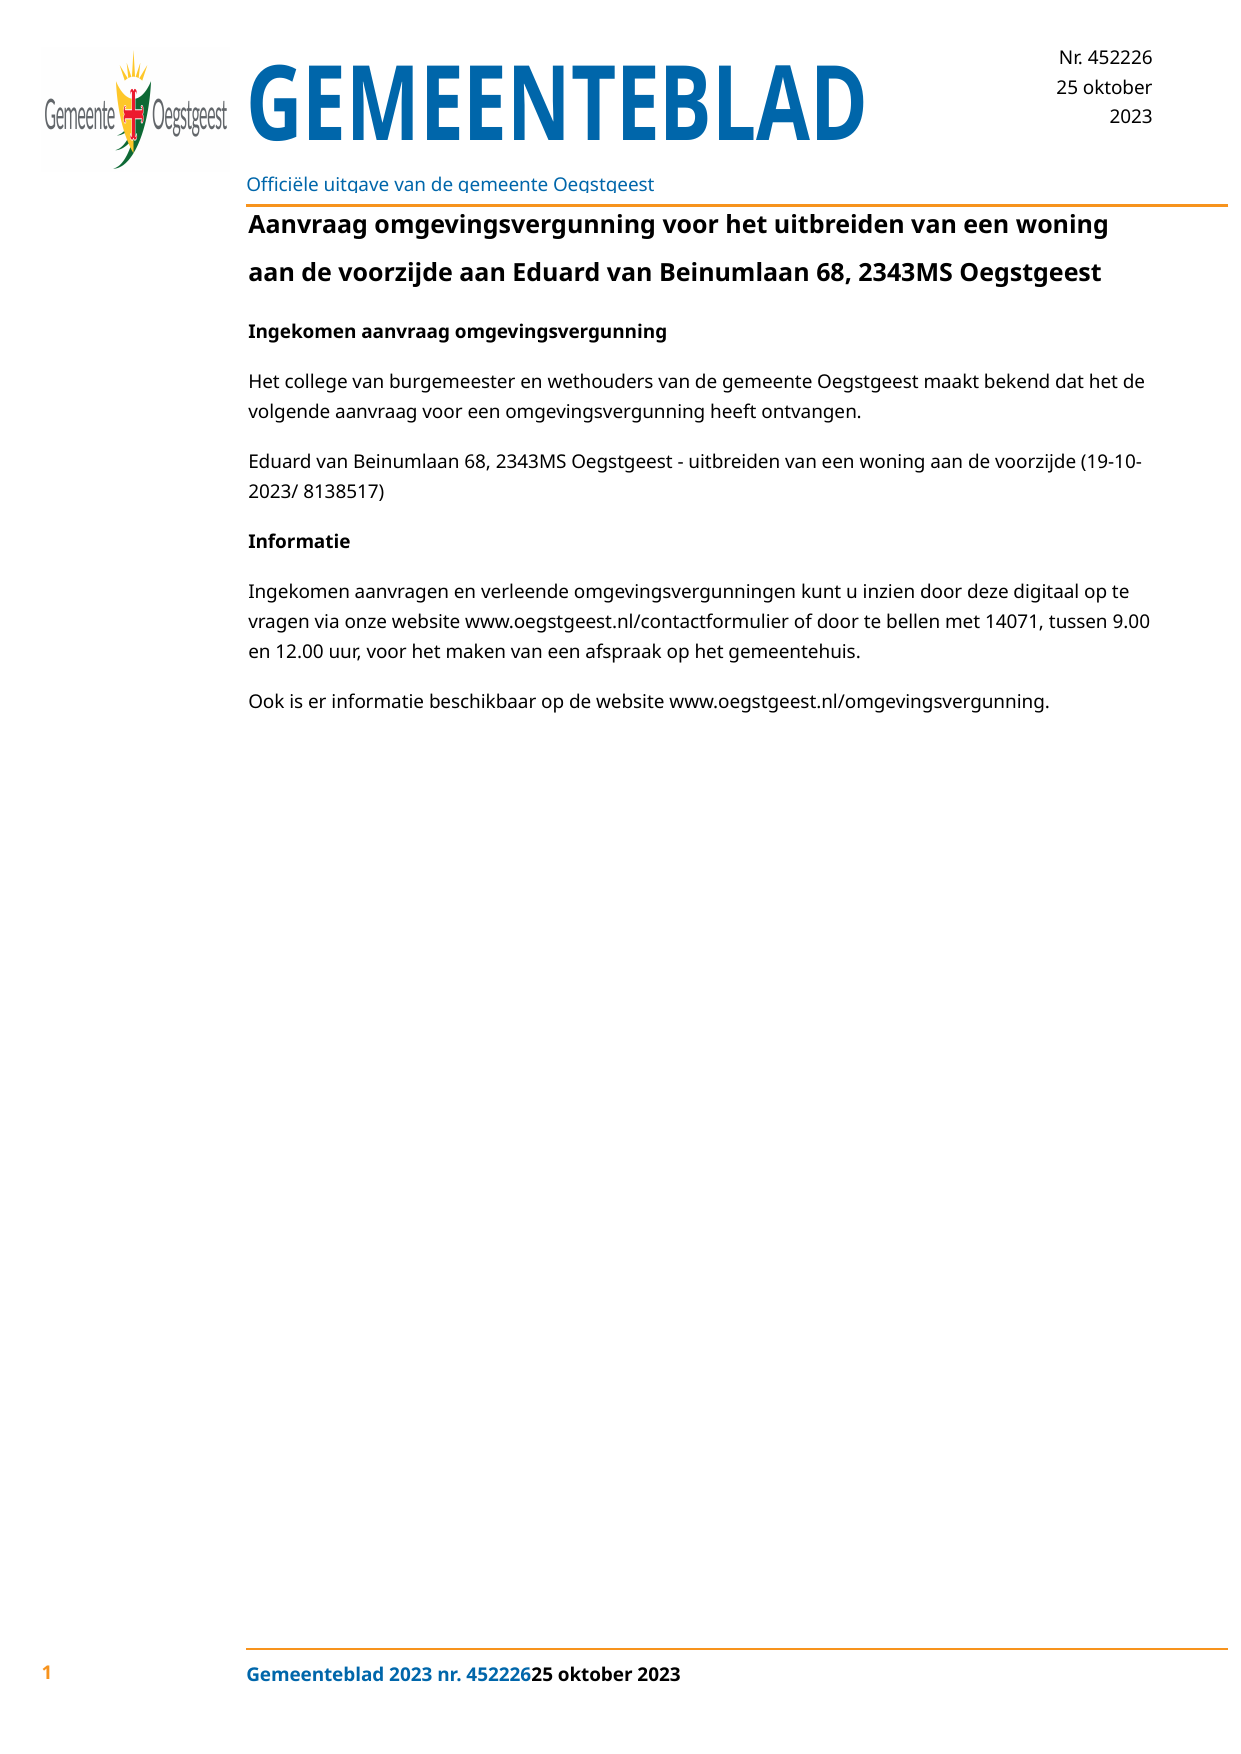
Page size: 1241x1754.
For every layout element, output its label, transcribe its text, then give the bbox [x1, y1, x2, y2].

text Eduard van Beinumlaan 68, 2343MS Oegstgeest - uitbreiden van een woning aan de voorzijde (19-10-2023/ 8138517) [248, 448, 1152, 504]
text Informatie [248, 528, 1152, 554]
text Ingekomen aanvraag omgevingsvergunning [248, 318, 1152, 344]
text Ingekomen aanvragen en verleende omgevingsvergunningen kunt u inzien door deze digitaal op te vragen via onze website www.oegstgeest.nl/contactformulier of door te bellen met 14071, tussen 9.00 en 12.00 uur, voor het maken van een afspraak op het gemeentehuis. [248, 579, 1152, 664]
text Aanvraag omgevingsvergunning voor het uitbreiden van een woning aan de voorzijde aan Eduard van Beinumlaan 68, 2343MS Oegstgeest [248, 207, 1152, 288]
text Het college van burgemeester en wethouders van de gemeente Oegstgeest maakt bekend dat het de volgende aanvraag voor een omgevingsvergunning heeft ontvangen. [248, 368, 1152, 424]
picture [41, 47, 231, 172]
text Ook is er informatie beschikbaar op de website www.oegstgeest.nl/omgevingsvergunning. [248, 688, 1152, 714]
